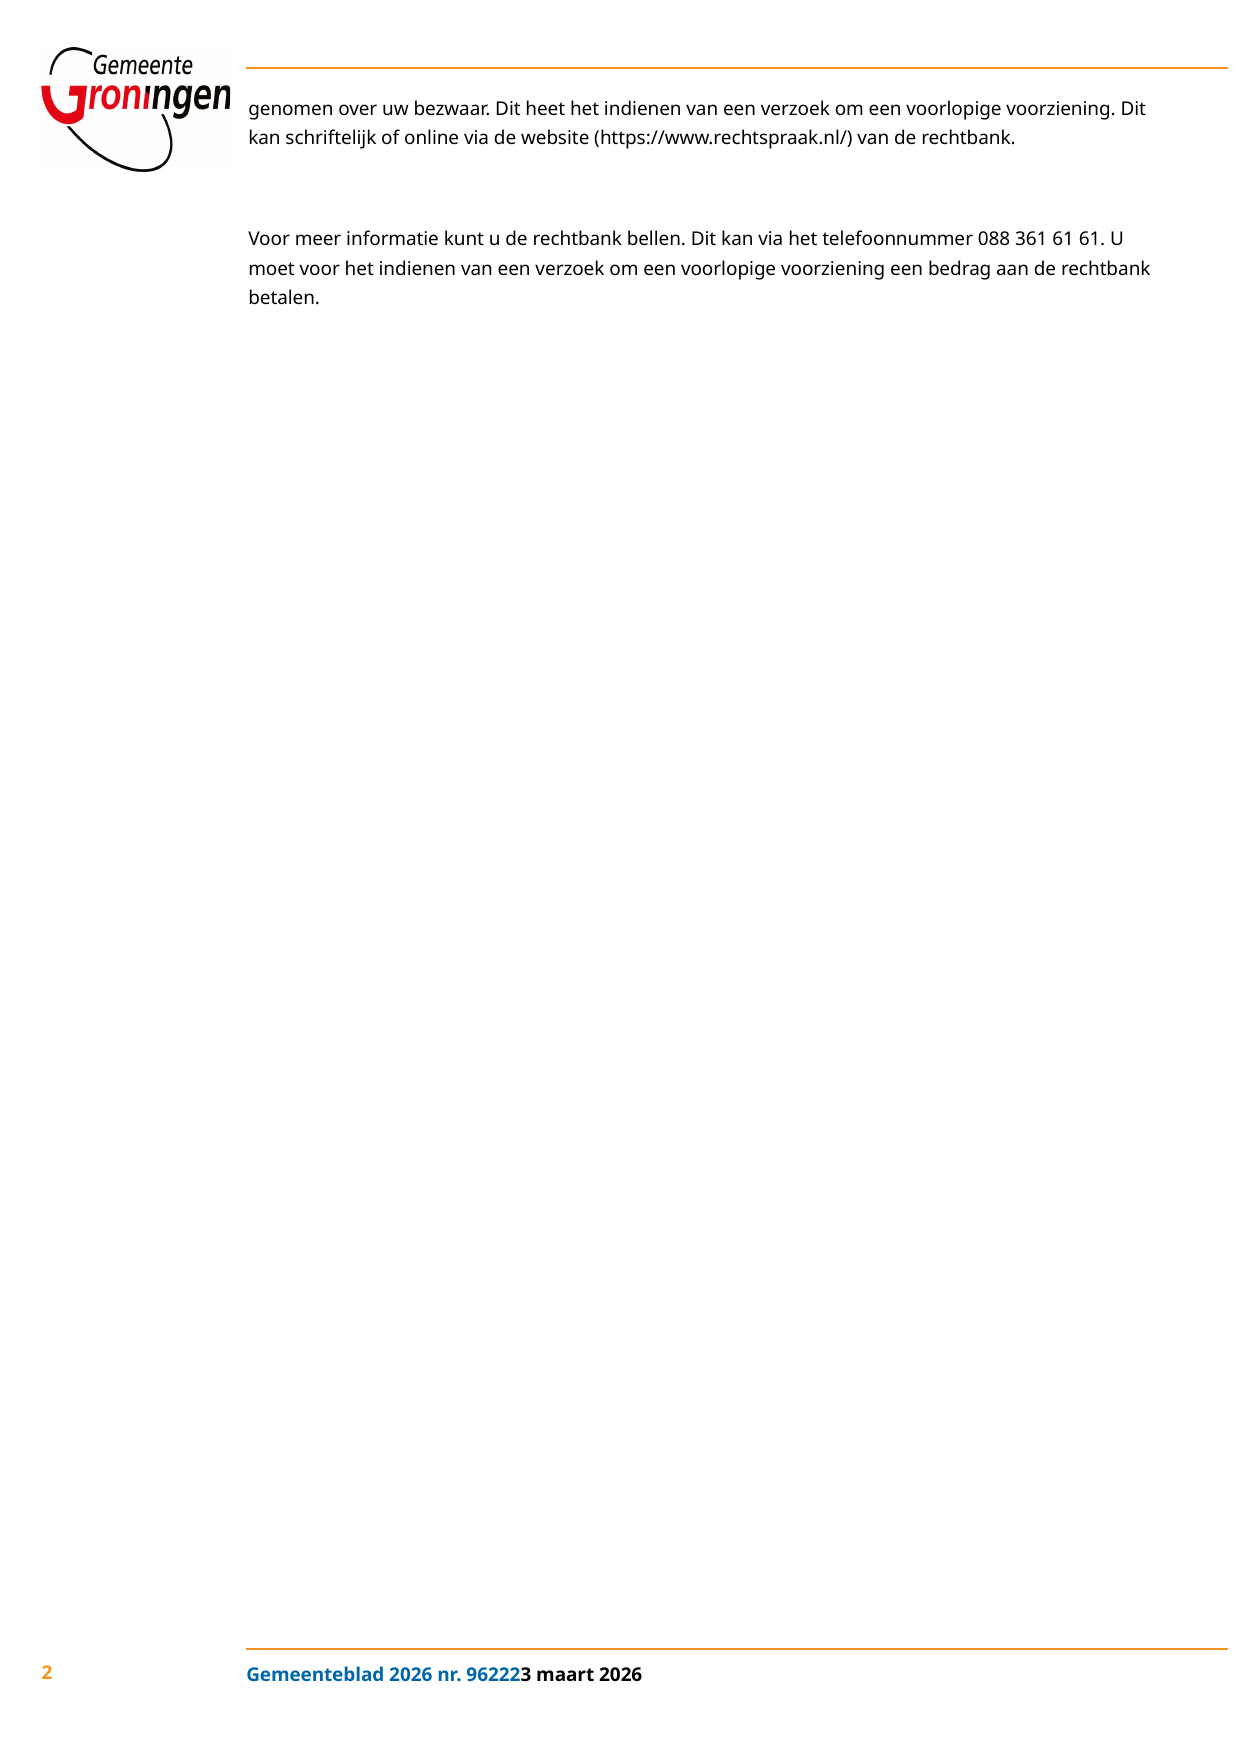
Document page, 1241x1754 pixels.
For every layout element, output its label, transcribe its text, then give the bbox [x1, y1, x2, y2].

picture [41, 47, 231, 172]
text genomen over uw bezwaar. Dit heet het indienen van een verzoek om een voorlopige voorziening. Dit kan schriftelijk of online via de website (https://www.rechtspraak.nl/) van de rechtbank. [248, 95, 1152, 150]
text Voor meer informatie kunt u de rechtbank bellen. Dit kan via het telefoonnummer 088 361 61 61. U moet voor het indienen van een verzoek om een voorlopige voorziening een bedrag aan de rechtbank betalen. [248, 225, 1152, 310]
